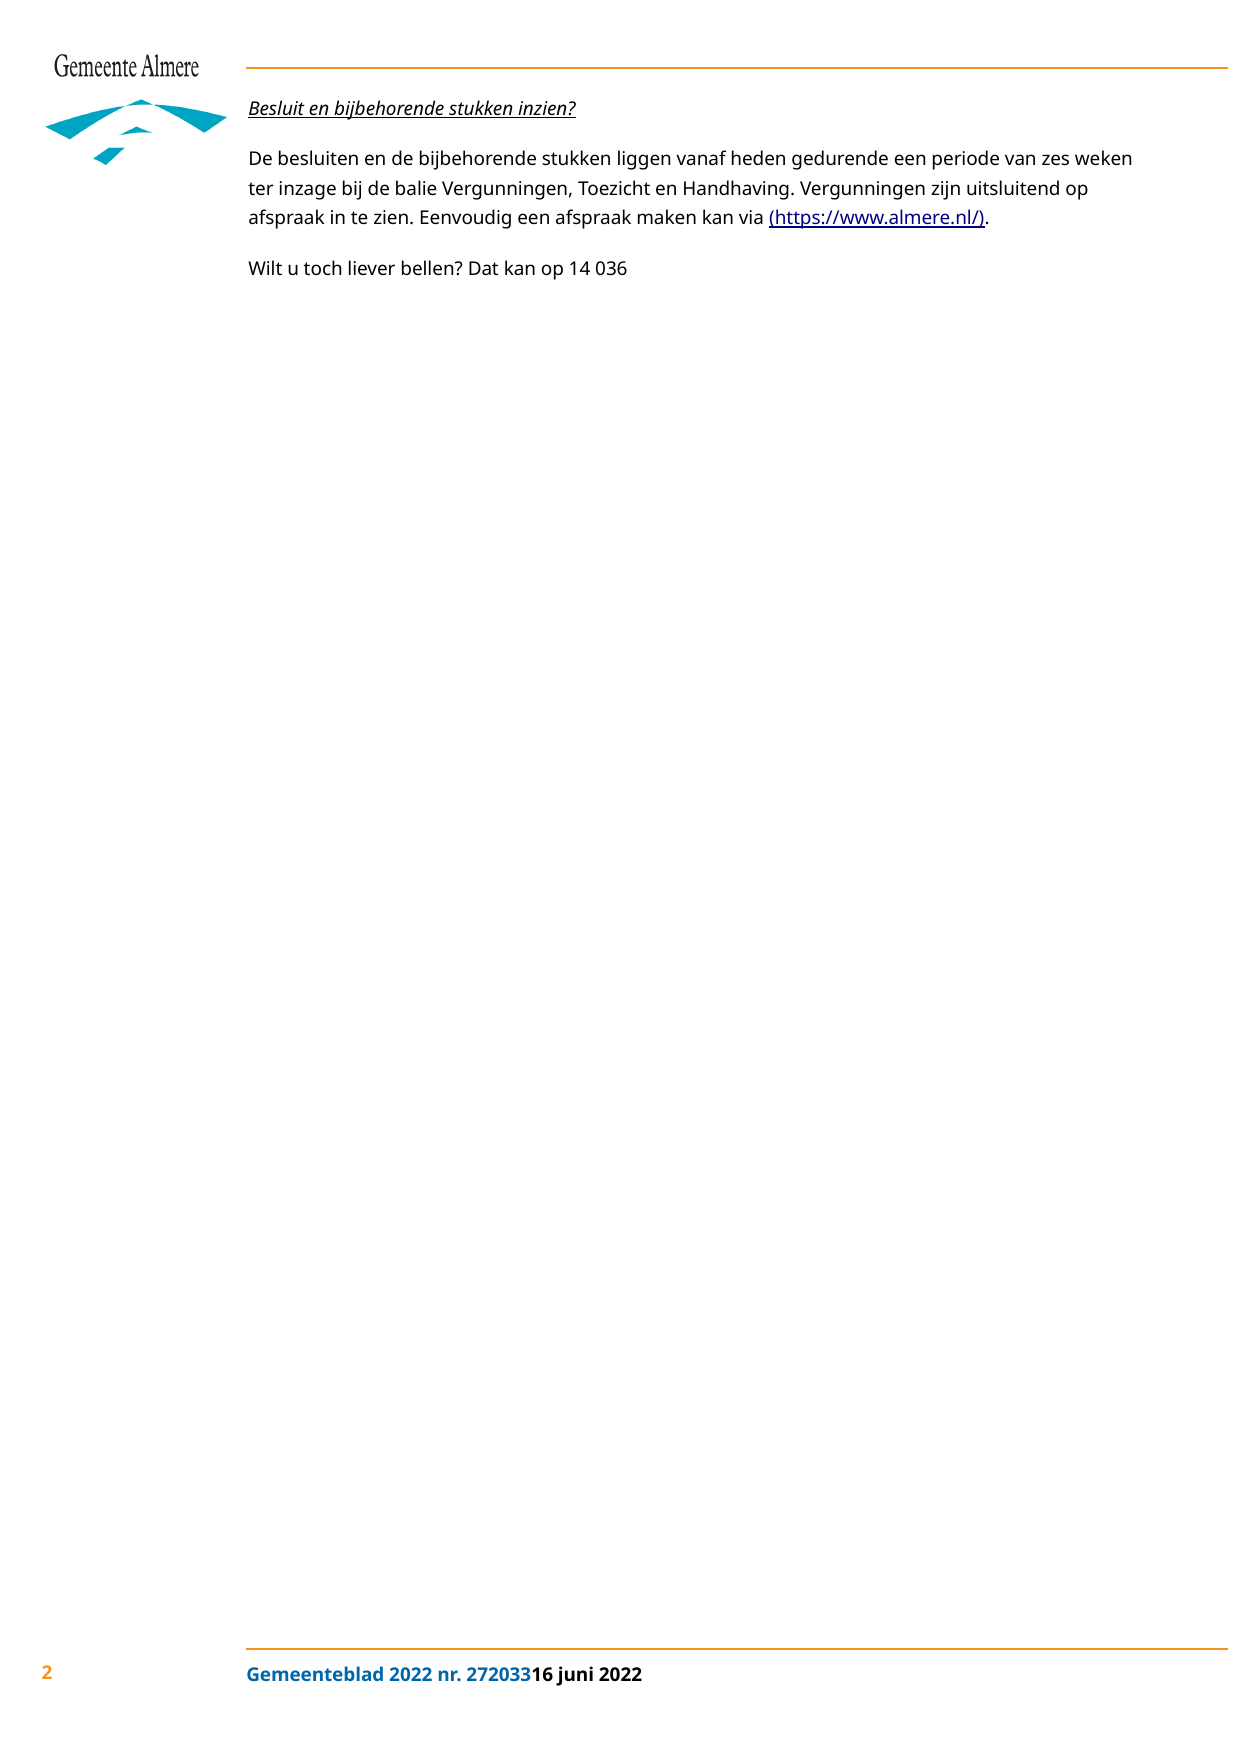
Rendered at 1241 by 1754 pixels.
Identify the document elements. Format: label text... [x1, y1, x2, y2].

text Wilt u toch liever bellen? Dat kan op 14 036 [248, 255, 1152, 281]
text Besluit en bijbehorende stukken inzien? [248, 95, 1152, 121]
text De besluiten en de bijbehorende stukken liggen vanaf heden gedurende een periode van zes weken ter inzage bij de balie Vergunningen, Toezicht en Handhaving. Vergunningen zijn uitsluitend op afspraak in te zien. Eenvoudig een afspraak maken kan via (https://www.almere.nl/). [248, 145, 1152, 230]
picture [41, 47, 231, 172]
